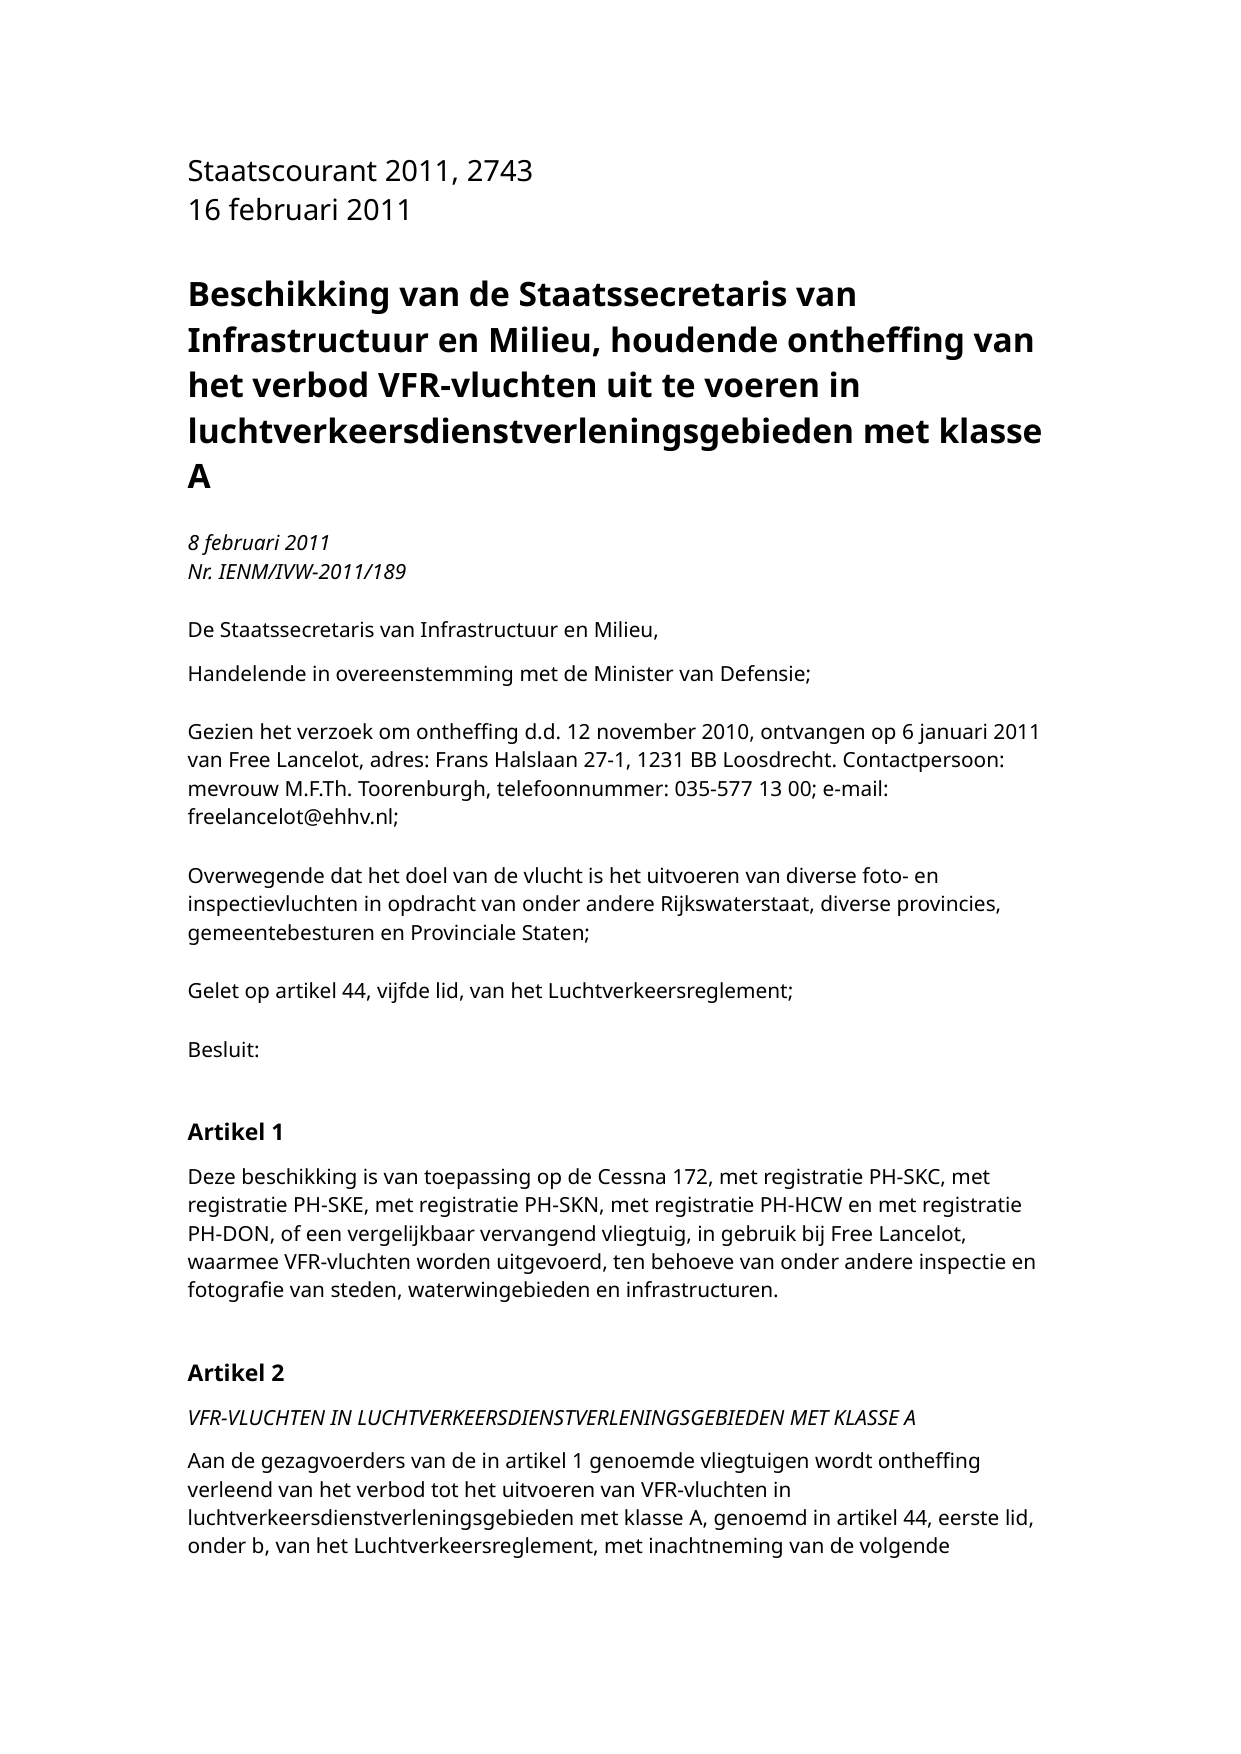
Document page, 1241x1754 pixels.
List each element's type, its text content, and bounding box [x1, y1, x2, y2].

text Besluit: [187, 1035, 1053, 1063]
text 8 februari 2011 [187, 528, 1053, 557]
text Nr. IENM/IVW-2011/189 [187, 557, 1053, 585]
text De Staatssecretaris van Infrastructuur en Milieu, [187, 615, 1053, 644]
text Overwegende dat het doel van de vlucht is het uitvoeren van diverse foto- en inspectievluchten in opdracht van onder andere Rijkswaterstaat, diverse provincies, gemeentebesturen en Provinciale Staten; [187, 861, 1053, 946]
text VFR-VLUCHTEN IN LUCHTVERKEERSDIENSTVERLENINGSGEBIEDEN MET KLASSE A [187, 1403, 1053, 1431]
text Staatscourant 2011, 2743 [187, 150, 1053, 190]
text Deze beschikking is van toepassing op de Cessna 172, met registratie PH-SKC, met registratie PH-SKE, met registratie PH-SKN, met registratie PH-HCW en met registratie PH-DON, of een vergelijkbaar vervangend vliegtuig, in gebruik bij Free Lancelot, waarmee VFR-vluchten worden uitgevoerd, ten behoeve van onder andere inspectie en fotografie van steden, waterwingebieden en infrastructuren. [187, 1162, 1053, 1304]
subtitle Artikel 1 [187, 1116, 1053, 1147]
subtitle Artikel 2 [187, 1357, 1053, 1388]
text 16 februari 2011 [187, 190, 1053, 229]
text Gezien het verzoek om ontheffing d.d. 12 november 2010, ontvangen op 6 januari 2011 van Free Lancelot, adres: Frans Halslaan 27-1, 1231 BB Loosdrecht. Contactpersoon: mevrouw M.F.Th. Toorenburgh, telefoonnummer: 035-577 13 00; e-mail: freelancelot@ehhv.nl; [187, 717, 1053, 831]
subtitle Beschikking van de Staatssecretaris van Infrastructuur en Milieu, houdende ontheffing van het verbod VFR-vluchten uit te voeren in luchtverkeersdienstverleningsgebieden met klasse A [187, 271, 1053, 498]
text Aan de gezagvoerders van de in artikel 1 genoemde vliegtuigen wordt ontheffing verleend van het verbod tot het uitvoeren van VFR-vluchten in luchtverkeersdienstverleningsgebieden met klasse A, genoemd in artikel 44, eerste lid, onder b, van het Luchtverkeersreglement, met inachtneming van de volgende [187, 1446, 1053, 1560]
text Handelende in overeenstemming met de Minister van Defensie; [187, 659, 1053, 687]
text Gelet op artikel 44, vijfde lid, van het Luchtverkeersreglement; [187, 976, 1053, 1005]
